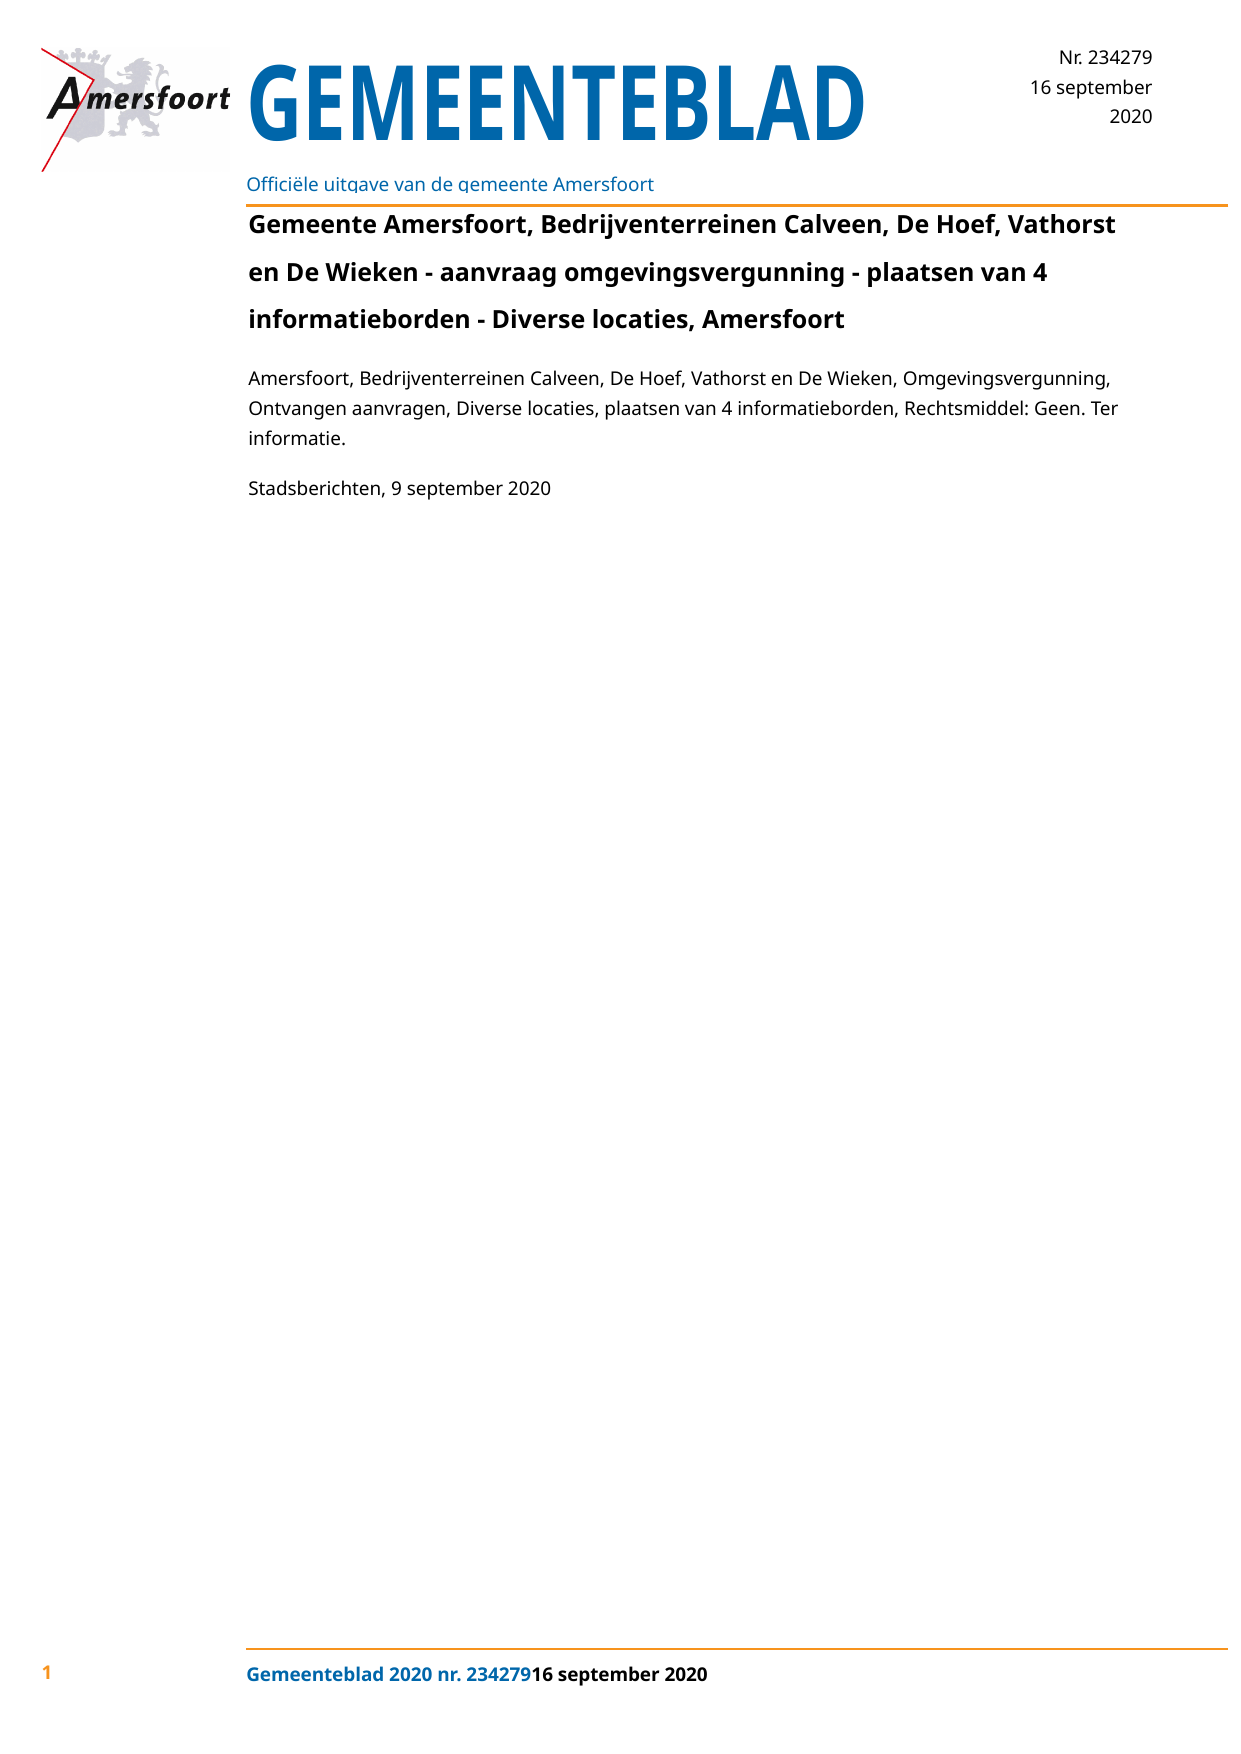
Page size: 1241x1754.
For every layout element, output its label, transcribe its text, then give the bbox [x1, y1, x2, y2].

picture [41, 47, 231, 172]
text Amersfoort, Bedrijventerreinen Calveen, De Hoef, Vathorst en De Wieken, Omgevingsvergunning, Ontvangen aanvragen, Diverse locaties, plaatsen van 4 informatieborden, Rechtsmiddel: Geen. Ter informatie. [248, 366, 1152, 450]
text Stadsberichten, 9 september 2020 [248, 475, 1152, 501]
text Gemeente Amersfoort, Bedrijventerreinen Calveen, De Hoef, Vathorst en De Wieken - aanvraag omgevingsvergunning - plaatsen van 4 informatieborden - Diverse locaties, Amersfoort [248, 207, 1152, 336]
